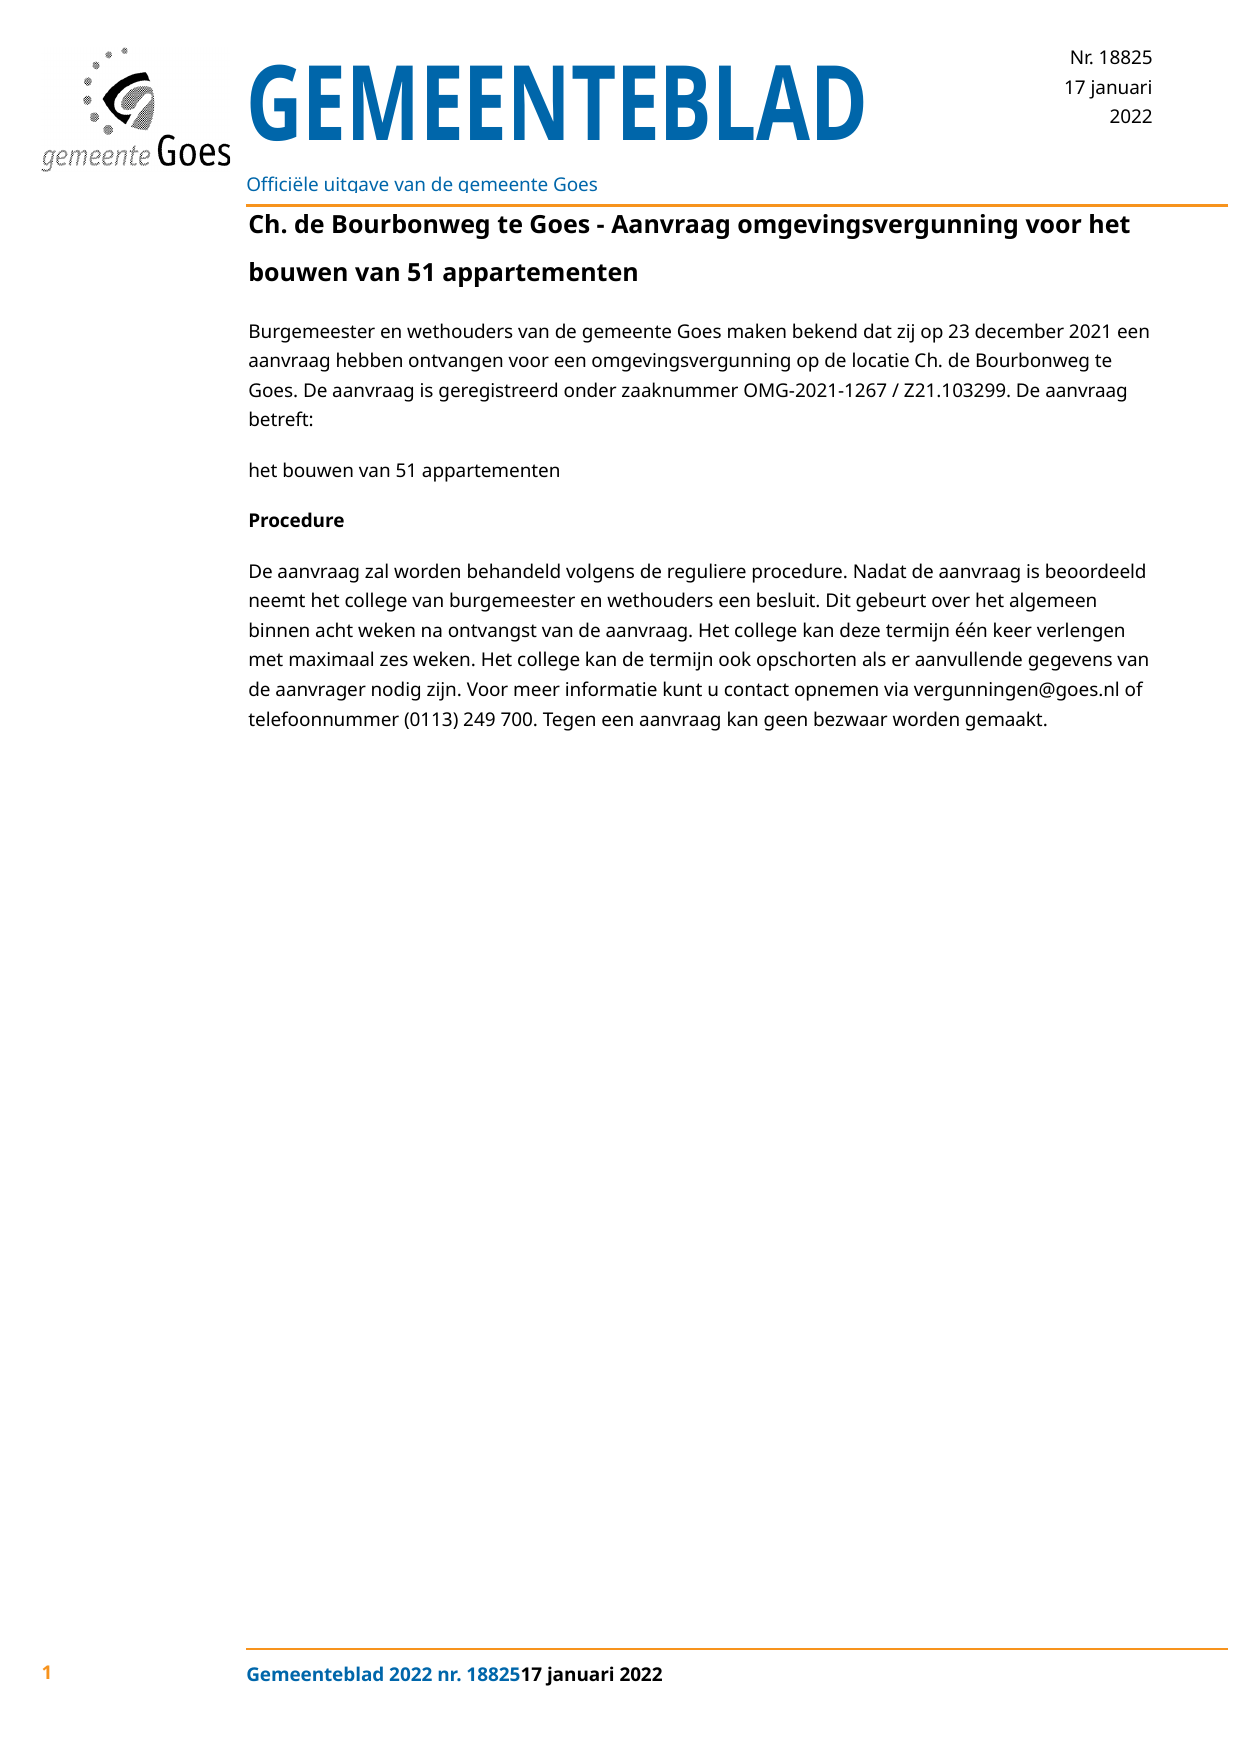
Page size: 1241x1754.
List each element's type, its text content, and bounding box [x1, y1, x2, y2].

text Burgemeester en wethouders van de gemeente Goes maken bekend dat zij op 23 december 2021 een aanvraag hebben ontvangen voor een omgevingsvergunning op de locatie Ch. de Bourbonweg te Goes. De aanvraag is geregistreerd onder zaaknummer OMG-2021-1267 / Z21.103299. De aanvraag betreft: [248, 318, 1152, 432]
text Procedure [248, 507, 1152, 533]
picture [41, 47, 231, 172]
text De aanvraag zal worden behandeld volgens de reguliere procedure. Nadat de aanvraag is beoordeeld neemt het college van burgemeester en wethouders een besluit. Dit gebeurt over het algemeen binnen acht weken na ontvangst van de aanvraag. Het college kan deze termijn één keer verlengen met maximaal zes weken. Het college kan de termijn ook opschorten als er aanvullende gegevens van de aanvrager nodig zijn. Voor meer informatie kunt u contact opnemen via vergunningen@goes.nl of telefoonnummer (0113) 249 700. Tegen een aanvraag kan geen bezwaar worden gemaakt. [248, 558, 1152, 732]
text het bouwen van 51 appartementen [248, 457, 1152, 483]
text Ch. de Bourbonweg te Goes - Aanvraag omgevingsvergunning voor het bouwen van 51 appartementen [248, 207, 1152, 288]
